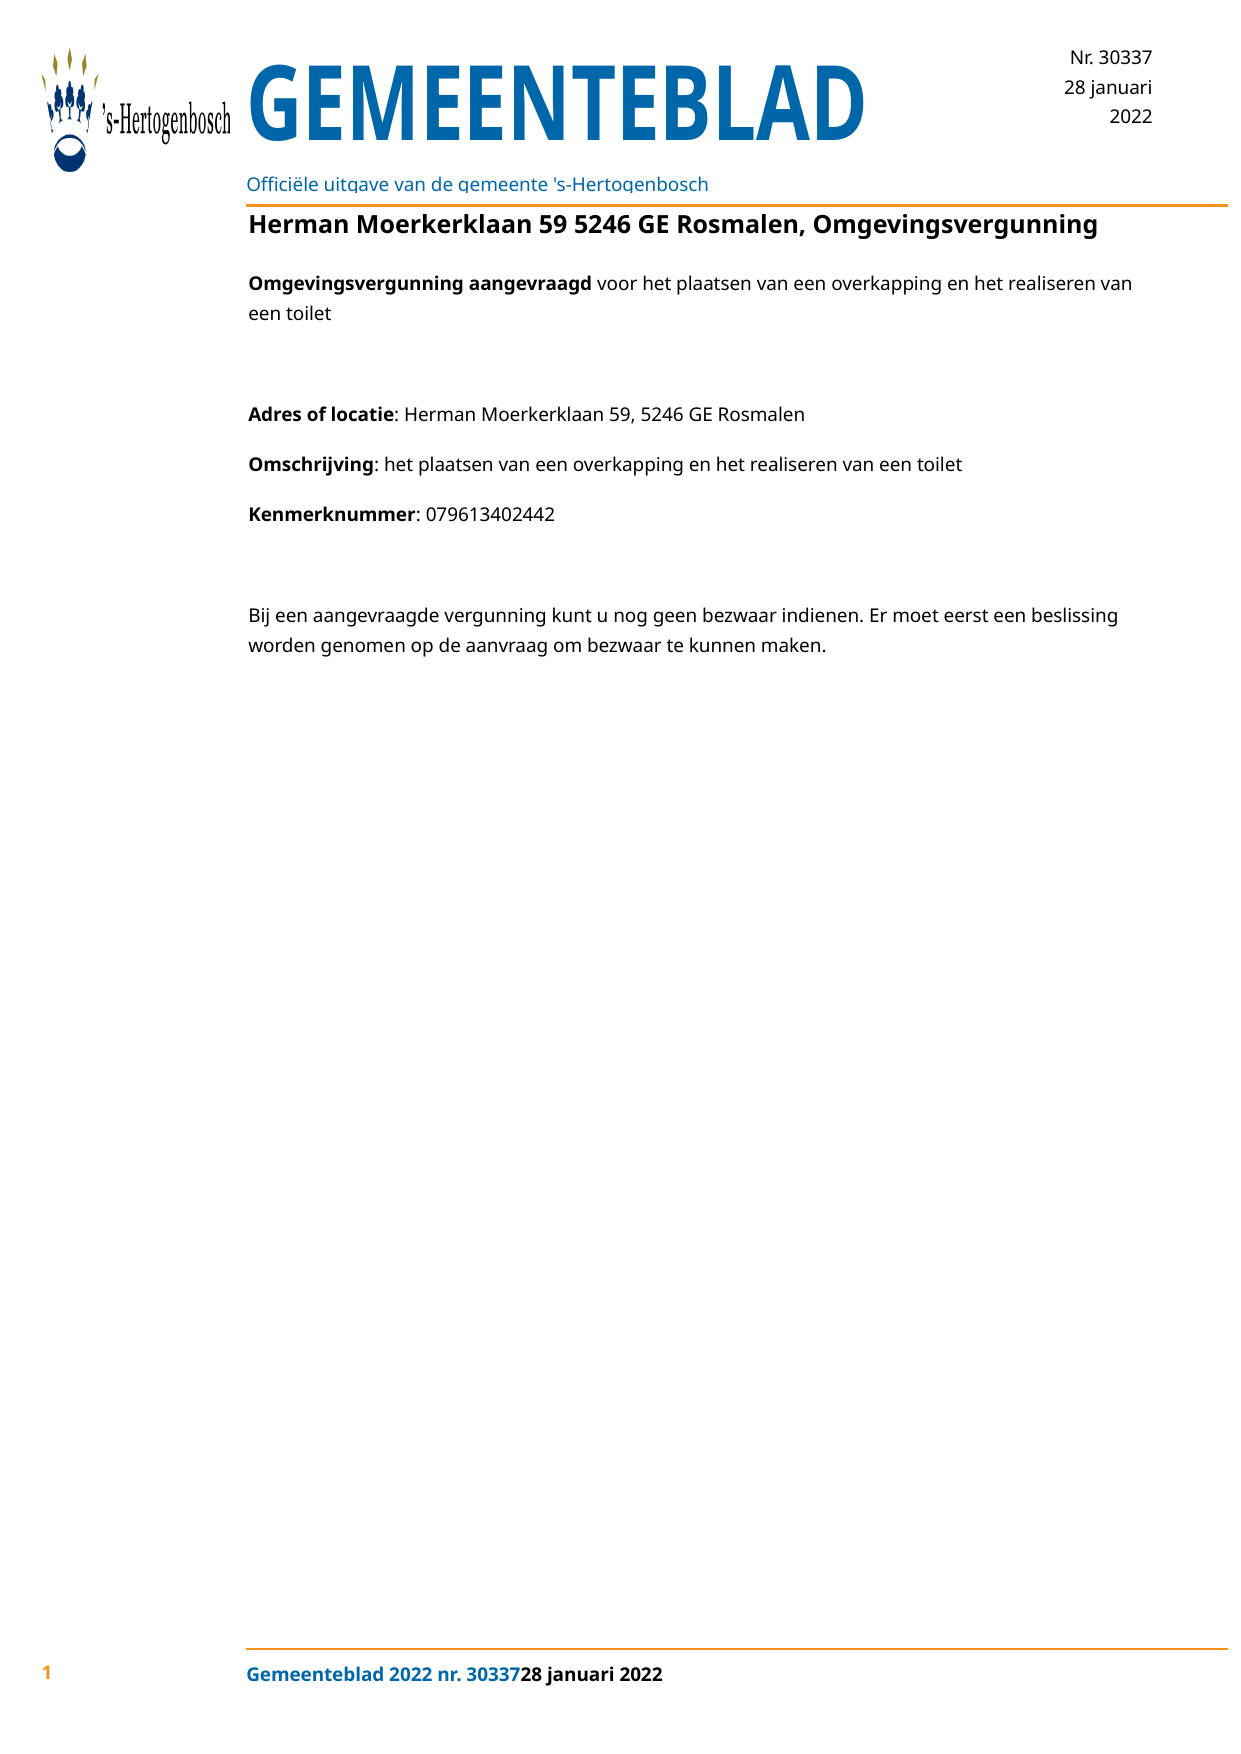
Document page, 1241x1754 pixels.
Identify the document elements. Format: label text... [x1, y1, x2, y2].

text Bij een aangevraagde vergunning kunt u nog geen bezwaar indienen. Er moet eerst een beslissing worden genomen op de aanvraag om bezwaar te kunnen maken. [248, 602, 1152, 658]
text Herman Moerkerklaan 59 5246 GE Rosmalen, Omgevingsvergunning [248, 207, 1152, 241]
text Kenmerknummer: 079613402442 [248, 502, 1152, 527]
picture [41, 47, 231, 172]
text Omgevingsvergunning aangevraagd voor het plaatsen van een overkapping en het realiseren van een toilet [248, 270, 1152, 326]
text Adres of locatie: Herman Moerkerklaan 59, 5246 GE Rosmalen [248, 401, 1152, 426]
text Omschrijving: het plaatsen van een overkapping en het realiseren van een toilet [248, 451, 1152, 477]
